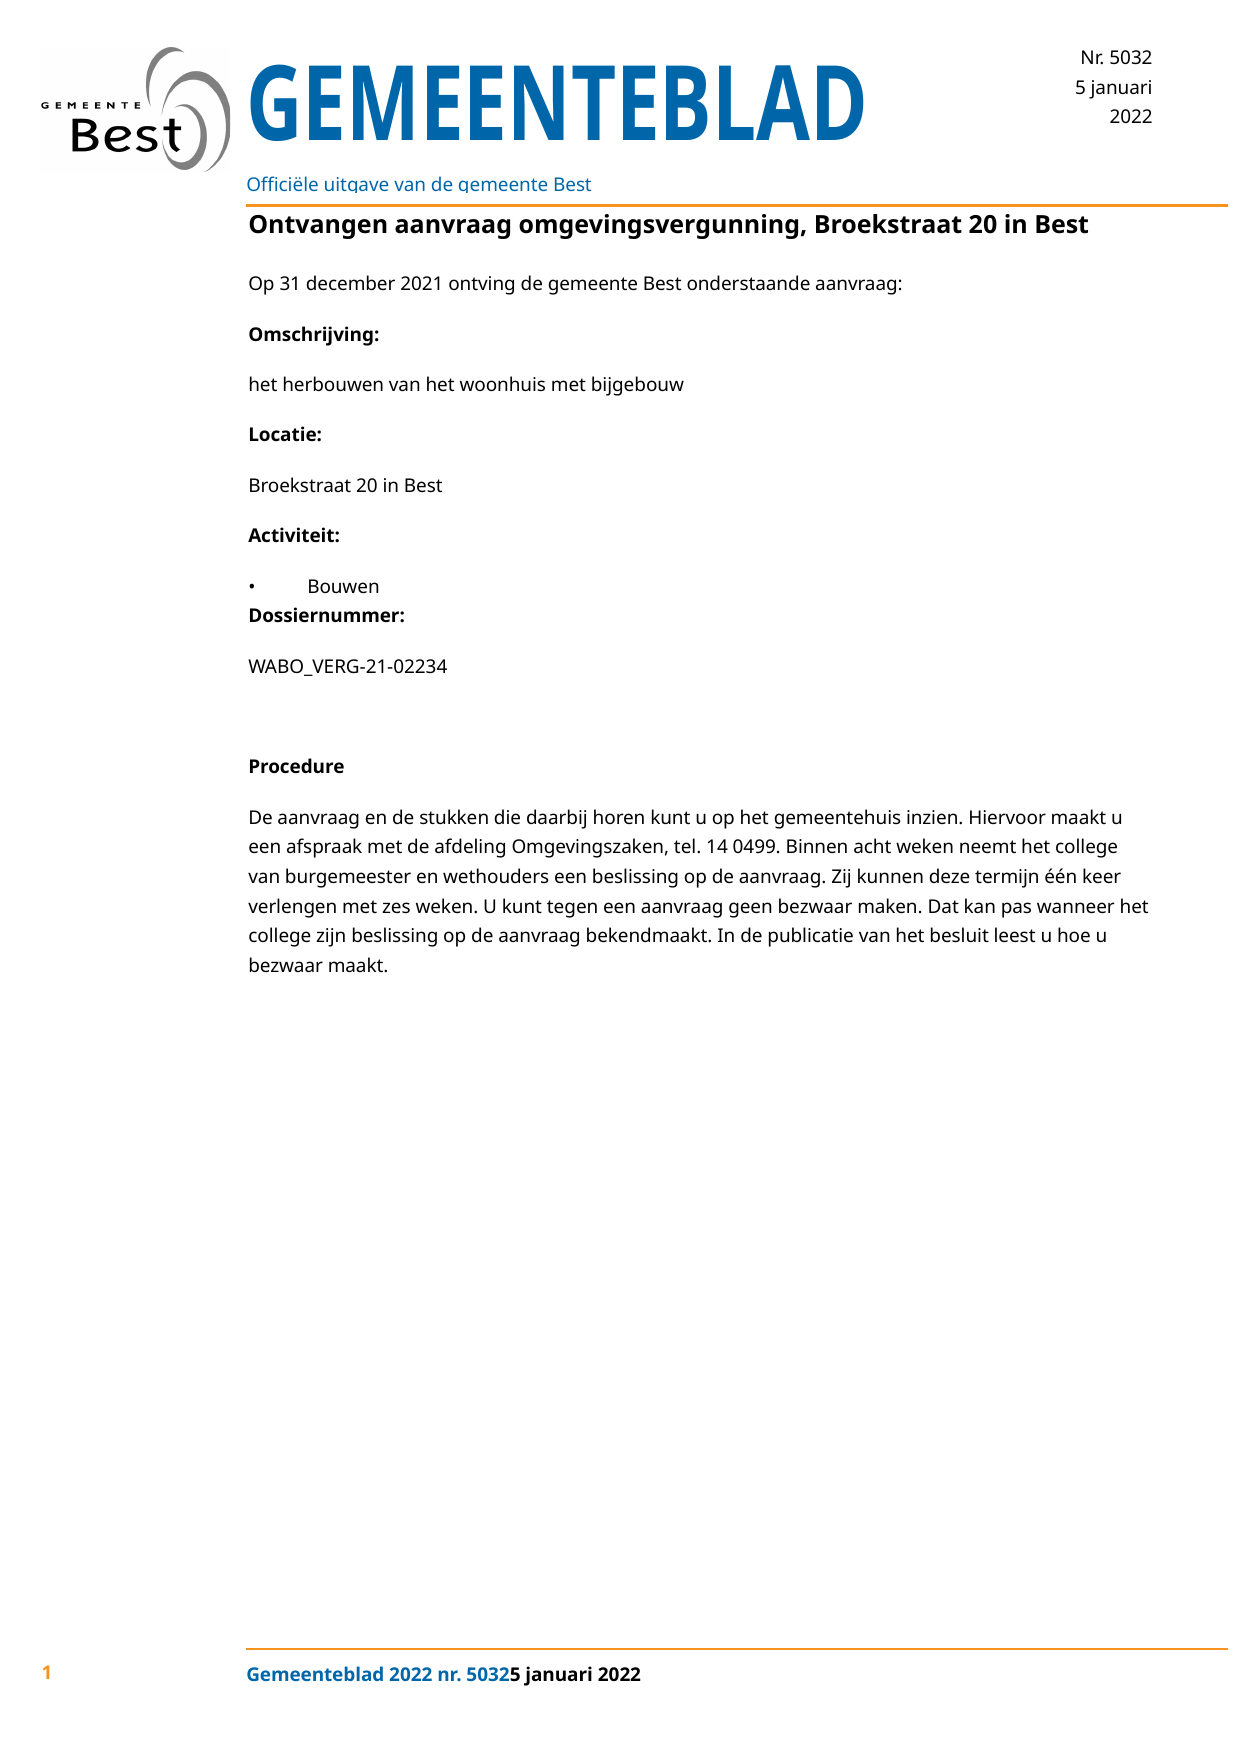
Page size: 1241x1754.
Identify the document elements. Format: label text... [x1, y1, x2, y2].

list Bouwen [248, 573, 1152, 598]
text Ontvangen aanvraag omgevingsvergunning, Broekstraat 20 in Best [248, 207, 1152, 241]
text De aanvraag en de stukken die daarbij horen kunt u op het gemeentehuis inzien. Hiervoor maakt u een afspraak met de afdeling Omgevingszaken, tel. 14 0499. Binnen acht weken neemt het college van burgemeester en wethouders een beslissing op de aanvraag. Zij kunnen deze termijn één keer verlengen met zes weken. U kunt tegen een aanvraag geen bezwaar maken. Dat kan pas wanneer het college zijn beslissing op de aanvraag bekendmaakt. In de publicatie van het besluit leest u hoe u bezwaar maakt. [248, 804, 1152, 978]
text Omschrijving: [248, 321, 1152, 346]
text Locatie: [248, 422, 1152, 447]
text Activiteit: [248, 522, 1152, 548]
picture [41, 47, 231, 172]
text Dossiernummer: [248, 602, 1152, 628]
text Broekstraat 20 in Best [248, 472, 1152, 498]
text Op 31 december 2021 ontving de gemeente Best onderstaande aanvraag: [248, 270, 1152, 296]
text Procedure [248, 754, 1152, 779]
text het herbouwen van het woonhuis met bijgebouw [248, 371, 1152, 397]
text WABO_VERG-21-02234 [248, 653, 1152, 678]
